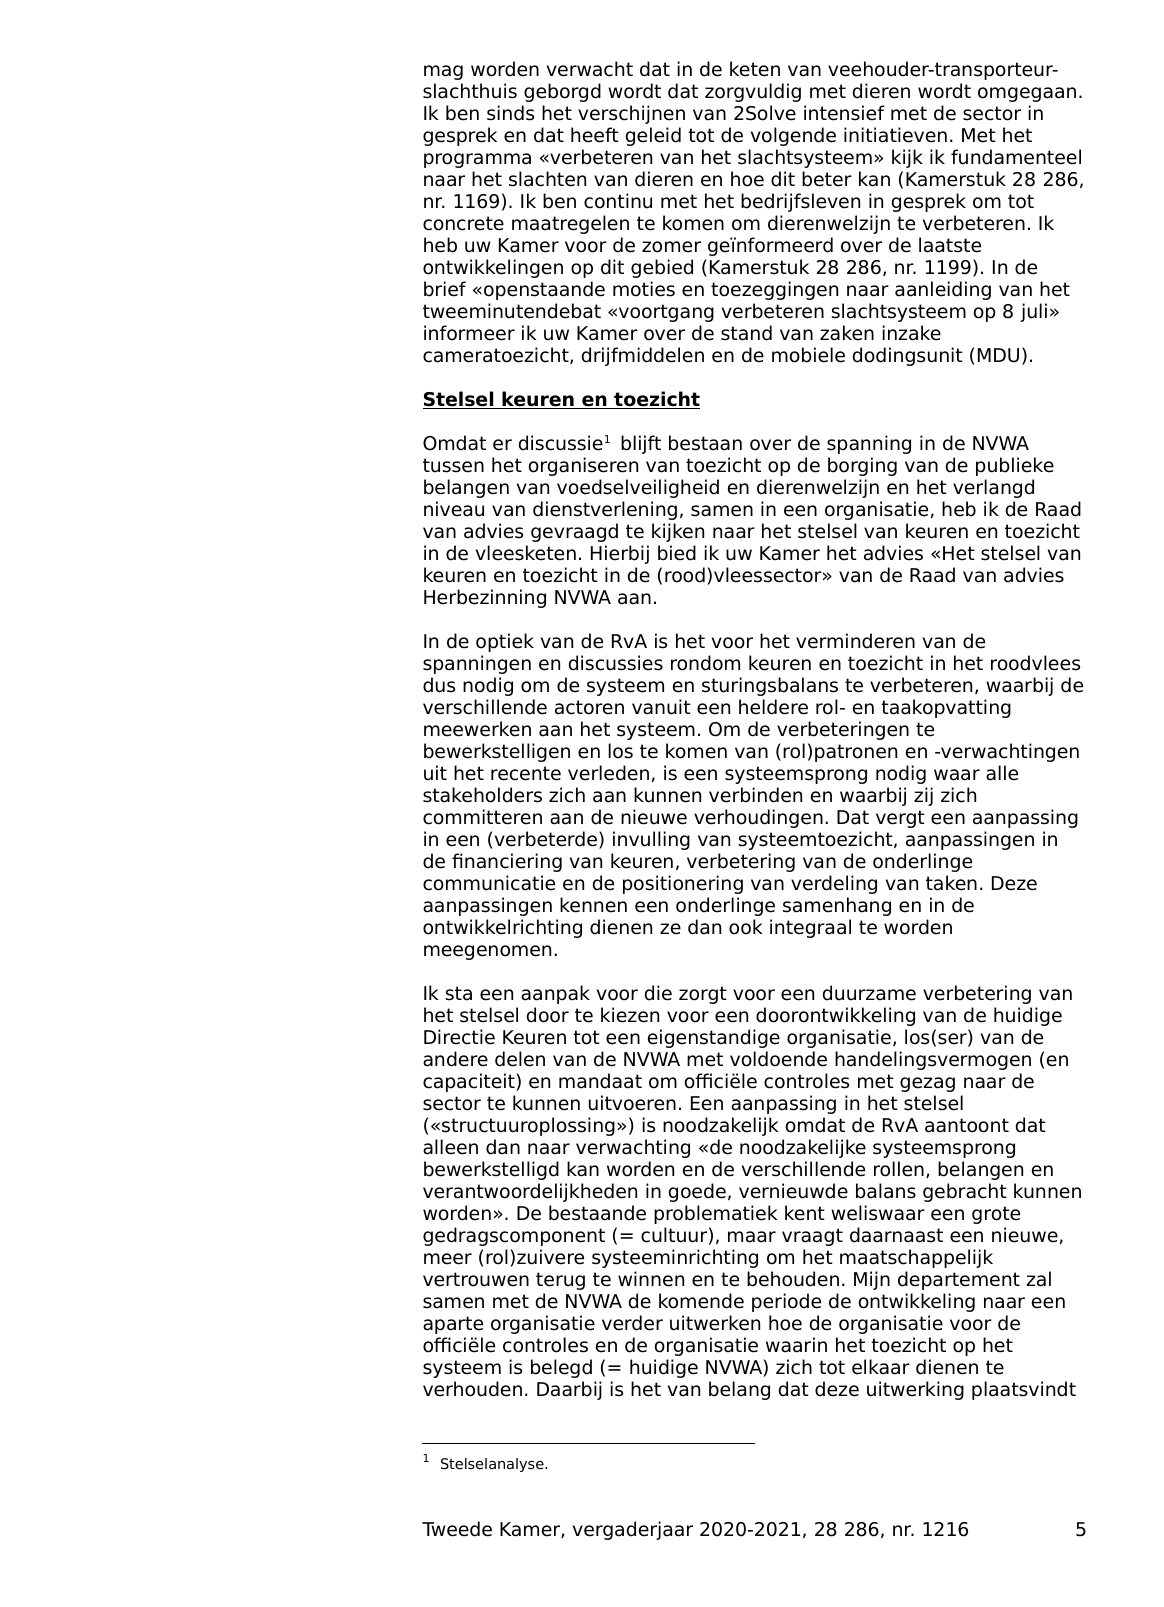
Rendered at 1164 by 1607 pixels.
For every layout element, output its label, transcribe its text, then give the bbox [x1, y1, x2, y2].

text Omdat er discussie blijft bestaan over de spanning in de NVWA tussen het organiseren van toezicht op de borging van de publieke belangen van voedselveiligheid en dierenwelzijn en het verlangd niveau van dienstverlening, samen in een organisatie, heb ik de Raad van advies gevraagd te kijken naar het stelsel van keuren en toezicht in de vleesketen. Hierbij bied ik uw Kamer het advies «Het stelsel van keuren en toezicht in de (rood)vleessector» van de Raad van advies Herbezinning NVWA aan. [422, 433, 1087, 609]
text Stelselanalyse. [422, 1452, 1087, 1474]
text Ik sta een aanpak voor die zorgt voor een duurzame verbetering van het stelsel door te kiezen voor een doorontwikkeling van de huidige Directie Keuren tot een eigenstandige organisatie, los(ser) van de andere delen van de NVWA met voldoende handelingsvermogen (en capaciteit) en mandaat om officiële controles met gezag naar de sector te kunnen uitvoeren. Een aanpassing in het stelsel («structuuroplossing») is noodzakelijk omdat de RvA aantoont dat alleen dan naar verwachting «de noodzakelijke systeemsprong bewerkstelligd kan worden en de verschillende rollen, belangen en verantwoordelijkheden in goede, vernieuwde balans gebracht kunnen worden». De bestaande problematiek kent weliswaar een grote gedragscomponent (= cultuur), maar vraagt daarnaast een nieuwe, meer (rol)zuivere systeeminrichting om het maatschappelijk vertrouwen terug te winnen en te behouden. Mijn departement zal samen met de NVWA de komende periode de ontwikkeling naar een aparte organisatie verder uitwerken hoe de organisatie voor de officiële controles en de organisatie waarin het toezicht op het systeem is belegd (= huidige NVWA) zich tot elkaar dienen te verhouden. Daarbij is het van belang dat deze uitwerking plaatsvindt [422, 983, 1087, 1401]
subtitle Stelsel keuren en toezicht [422, 389, 1087, 411]
text mag worden verwacht dat in de keten van veehouder-transporteur-slachthuis geborgd wordt dat zorgvuldig met dieren wordt omgegaan. Ik ben sinds het verschijnen van 2Solve intensief met de sector in gesprek en dat heeft geleid tot de volgende initiatieven. Met het programma «verbeteren van het slachtsysteem» kijk ik fundamenteel naar het slachten van dieren en hoe dit beter kan (Kamerstuk 28 286, nr. 1169). Ik ben continu met het bedrijfsleven in gesprek om tot concrete maatregelen te komen om dierenwelzijn te verbeteren. Ik heb uw Kamer voor de zomer geïnformeerd over de laatste ontwikkelingen op dit gebied (Kamerstuk 28 286, nr. 1199). In de brief «openstaande moties en toezeggingen naar aanleiding van het tweeminutendebat «voortgang verbeteren slachtsysteem op 8 juli» informeer ik uw Kamer over de stand van zaken inzake cameratoezicht, drijfmiddelen en de mobiele dodingsunit (MDU). [422, 59, 1087, 367]
text In de optiek van de RvA is het voor het verminderen van de spanningen en discussies rondom keuren en toezicht in het roodvlees dus nodig om de systeem en sturingsbalans te verbeteren, waarbij de verschillende actoren vanuit een heldere rol- en taakopvatting meewerken aan het systeem. Om de verbeteringen te bewerkstelligen en los te komen van (rol)patronen en -verwachtingen uit het recente verleden, is een systeemsprong nodig waar alle stakeholders zich aan kunnen verbinden en waarbij zij zich committeren aan de nieuwe verhoudingen. Dat vergt een aanpassing in een (verbeterde) invulling van systeemtoezicht, aanpassingen in de financiering van keuren, verbetering van de onderlinge communicatie en de positionering van verdeling van taken. Deze aanpassingen kennen een onderlinge samenhang en in de ontwikkelrichting dienen ze dan ook integraal te worden meegenomen. [422, 631, 1087, 961]
